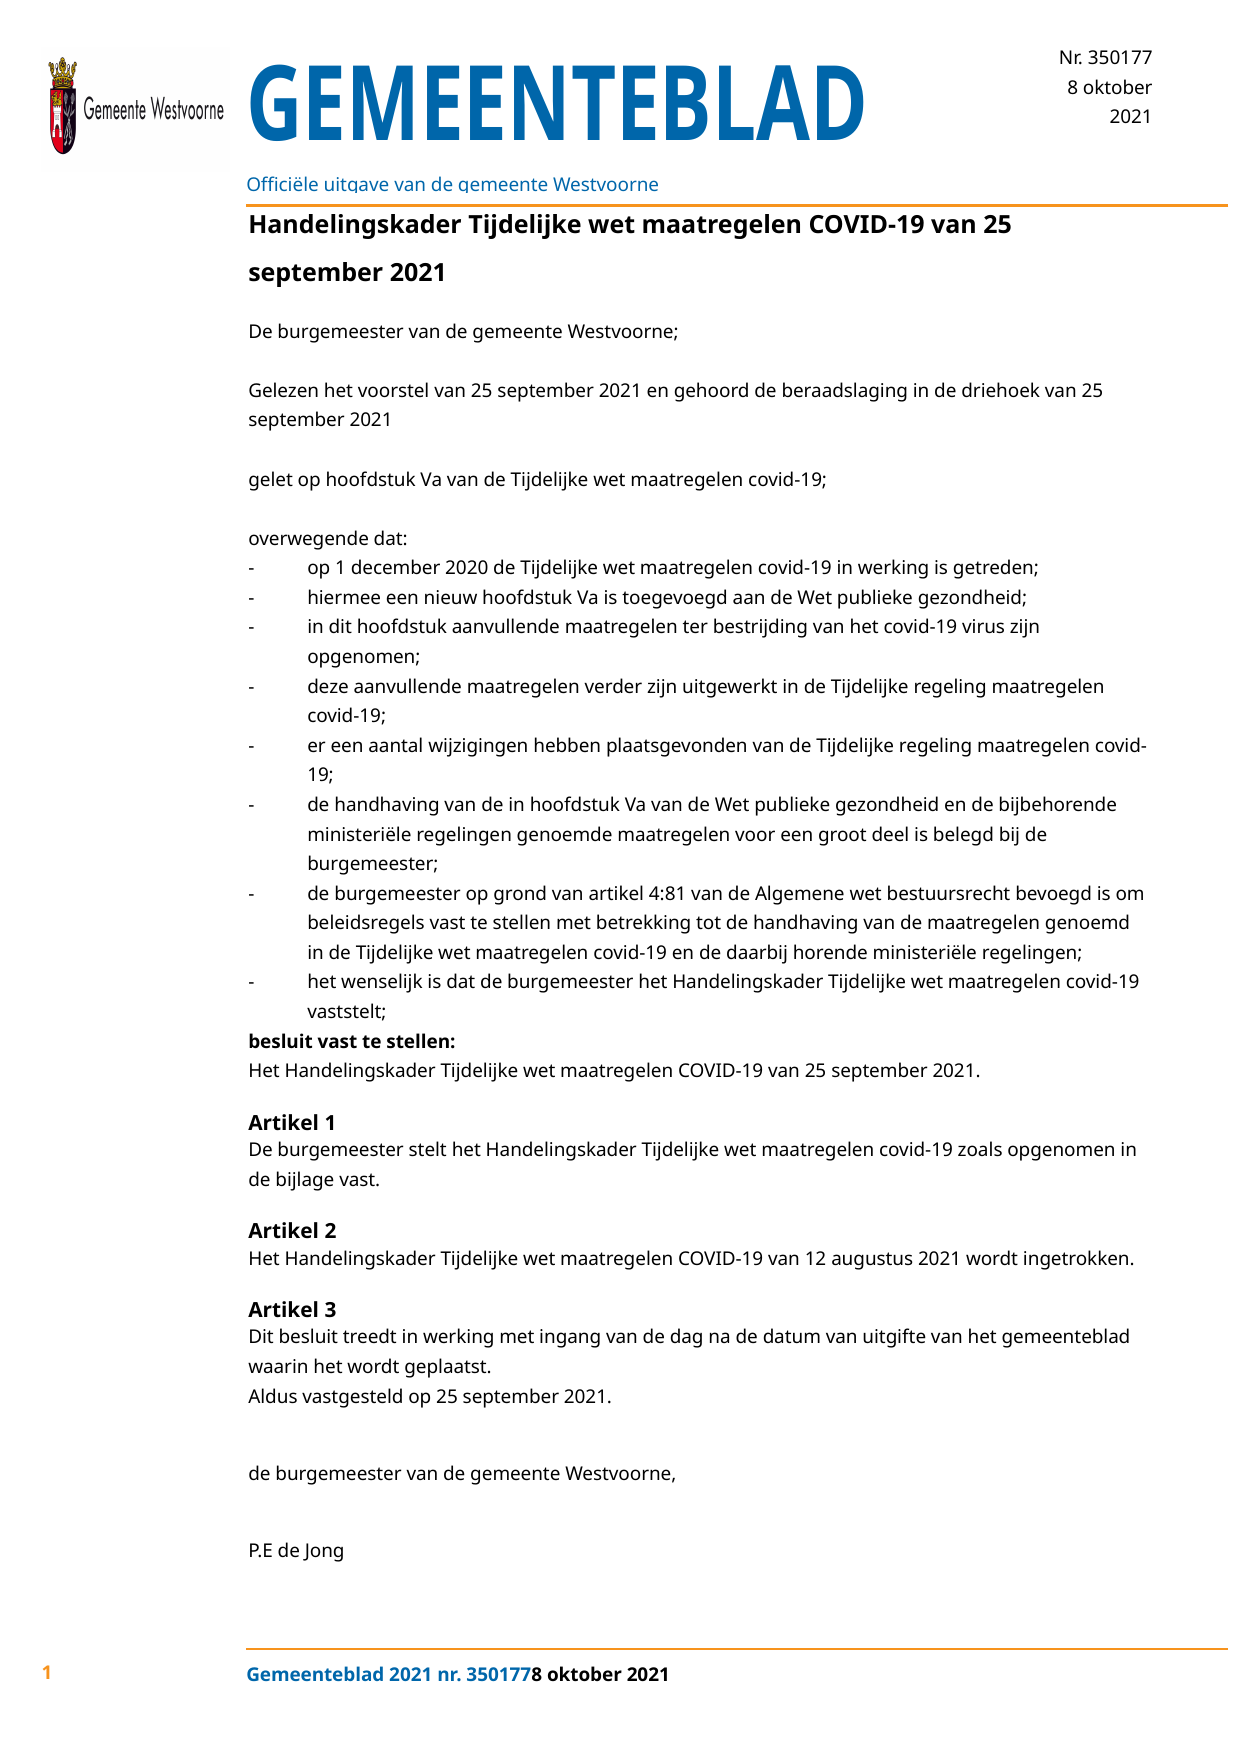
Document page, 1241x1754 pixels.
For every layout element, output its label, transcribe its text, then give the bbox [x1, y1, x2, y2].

text Het Handelingskader Tijdelijke wet maatregelen COVID-19 van 25 september 2021. [248, 1057, 1152, 1083]
list het wenselijk is dat de burgemeester het Handelingskader Tijdelijke wet maatregelen covid-19 vaststelt; [248, 969, 1152, 1024]
text Artikel 2 [248, 1216, 1152, 1245]
text De burgemeester stelt het Handelingskader Tijdelijke wet maatregelen covid-19 zoals opgenomen in de bijlage vast. [248, 1136, 1152, 1192]
list op 1 december 2020 de Tijdelijke wet maatregelen covid-19 in werking is getreden; [248, 554, 1152, 580]
text Artikel 3 [248, 1295, 1152, 1324]
text P.E de Jong [248, 1537, 1152, 1563]
text Artikel 1 [248, 1108, 1152, 1136]
text Aldus vastgesteld op 25 september 2021. [248, 1383, 1152, 1408]
list hiermee een nieuw hoofdstuk Va is toegevoegd aan de Wet publieke gezondheid; [248, 584, 1152, 610]
text De burgemeester van de gemeente Westvoorne; [248, 318, 1152, 344]
text Dit besluit treedt in werking met ingang van de dag na de datum van uitgifte van het gemeenteblad waarin het wordt geplaatst. [248, 1324, 1152, 1379]
text Gelezen het voorstel van 25 september 2021 en gehoord de beraadslaging in de driehoek van 25 september 2021 [248, 377, 1152, 432]
text overwegende dat: [248, 525, 1152, 551]
text Handelingskader Tijdelijke wet maatregelen COVID-19 van 25 september 2021 [248, 207, 1152, 288]
text de burgemeester van de gemeente Westvoorne, [248, 1460, 1152, 1486]
list in dit hoofdstuk aanvullende maatregelen ter bestrijding van het covid-19 virus zijn opgenomen; [248, 614, 1152, 669]
text gelet op hoofdstuk Va van de Tijdelijke wet maatregelen covid-19; [248, 466, 1152, 492]
list deze aanvullende maatregelen verder zijn uitgewerkt in de Tijdelijke regeling maatregelen covid-19; [248, 673, 1152, 728]
text besluit vast te stellen: [248, 1028, 1152, 1054]
list de handhaving van de in hoofdstuk Va van de Wet publieke gezondheid en de bijbehorende ministeriële regelingen genoemde maatregelen voor een groot deel is belegd bij de burgemeester; [248, 791, 1152, 876]
picture [41, 47, 231, 172]
list er een aantal wijzigingen hebben plaatsgevonden van de Tijdelijke regeling maatregelen covid-19; [248, 732, 1152, 787]
list de burgemeester op grond van artikel 4:81 van de Algemene wet bestuursrecht bevoegd is om beleidsregels vast te stellen met betrekking tot de handhaving van de maatregelen genoemd in de Tijdelijke wet maatregelen covid-19 en de daarbij horende ministeriële regelingen; [248, 880, 1152, 965]
text Het Handelingskader Tijdelijke wet maatregelen COVID-19 van 12 augustus 2021 wordt ingetrokken. [248, 1245, 1152, 1271]
